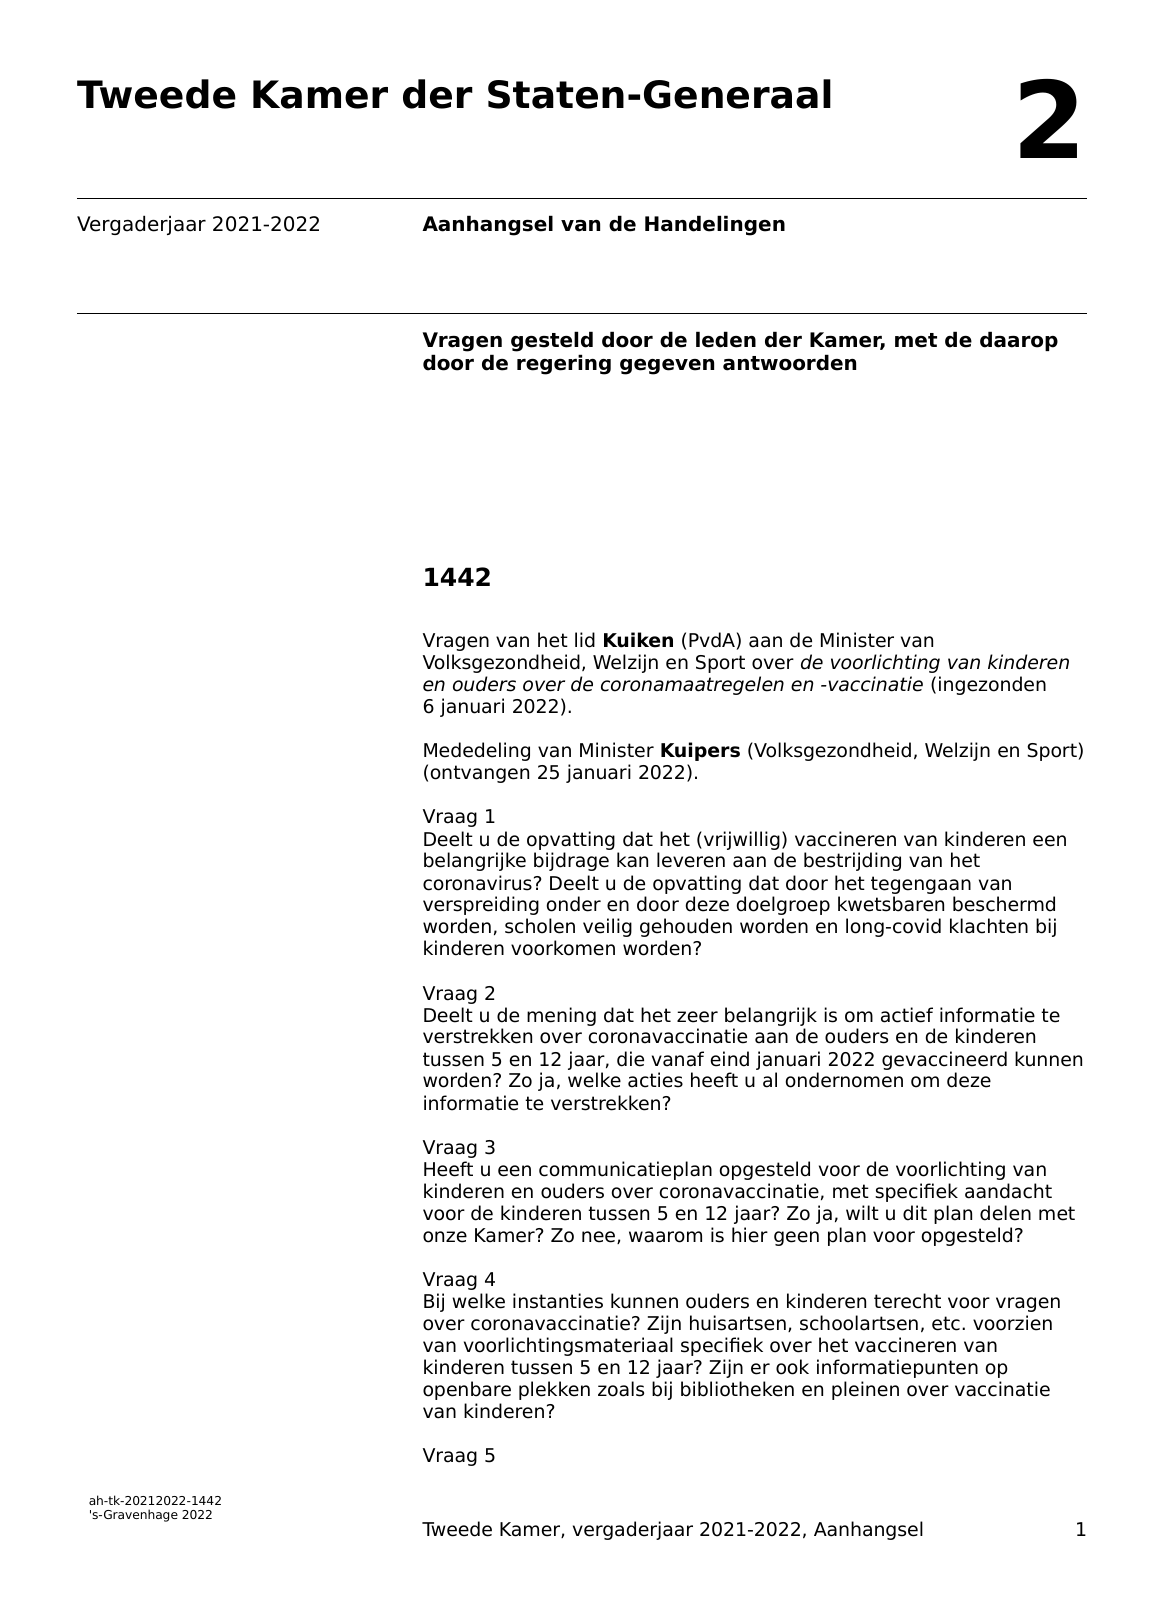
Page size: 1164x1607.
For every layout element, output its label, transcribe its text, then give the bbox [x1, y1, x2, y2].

text Vraag 1 [422, 806, 1087, 828]
text Deelt u de mening dat het zeer belangrijk is om actief informatie te verstrekken over coronavaccinatie aan de ouders en de kinderen tussen 5 en 12 jaar, die vanaf eind januari 2022 gevaccineerd kunnen worden? Zo ja, welke acties heeft u al ondernomen om deze informatie te verstrekken? [422, 1004, 1087, 1114]
table_cell Vragen gesteld door de leden der Kamer, met de daarop door de regering gegeven antwoorden [422, 314, 1087, 375]
text ah-tk-20212022-1442 [88, 1494, 323, 1508]
text Bij welke instanties kunnen ouders en kinderen terecht voor vragen over coronavaccinatie? Zijn huisartsen, schoolartsen, etc. voorzien van voorlichtingsmateriaal specifiek over het vaccineren van kinderen tussen 5 en 12 jaar? Zijn er ook informatiepunten op openbare plekken zoals bij bibliotheken en pleinen over vaccinatie van kinderen? [422, 1291, 1087, 1422]
text 's-Gravenhage 2022 [88, 1508, 323, 1522]
text Vraag 2 [422, 982, 1087, 1004]
text Heeft u een communicatieplan opgesteld voor de voorlichting van kinderen en ouders over coronavaccinatie, met specifiek aandacht voor de kinderen tussen 5 en 12 jaar? Zo ja, wilt u dit plan delen met onze Kamer? Zo nee, waarom is hier geen plan voor opgesteld? [422, 1158, 1087, 1246]
text Vraag 5 [422, 1445, 1087, 1467]
text Deelt u de opvatting dat het (vrijwillig) vaccineren van kinderen een belangrijke bijdrage kan leveren aan de bestrijding van het coronavirus? Deelt u de opvatting dat door het tegengaan van verspreiding onder en door deze doelgroep kwetsbaren beschermd worden, scholen veilig gehouden worden en long-covid klachten bij kinderen voorkomen worden? [422, 828, 1087, 960]
table_cell Aanhangsel van de Handelingen [422, 199, 1087, 313]
text Vragen van het lid Kuiken (PvdA) aan de Minister van Volksgezondheid, Welzijn en Sport over de voorlichting van kinderen en ouders over de coronamaatregelen en -vaccinatie (ingezonden 6 januari 2022). [422, 630, 1087, 718]
text Mededeling van Minister Kuipers (Volksgezondheid, Welzijn en Sport) (ontvangen 25 januari 2022). [422, 740, 1087, 784]
table_cell Vergaderjaar 2021-2022 [77, 199, 422, 313]
table_header Tweede Kamer der Staten-Generaal [77, 59, 886, 198]
table_cell [77, 314, 422, 375]
text Vraag 3 [422, 1137, 1087, 1158]
table_header 2 [886, 59, 1087, 198]
text Vraag 4 [422, 1269, 1087, 1291]
text 1442 [422, 563, 1087, 592]
